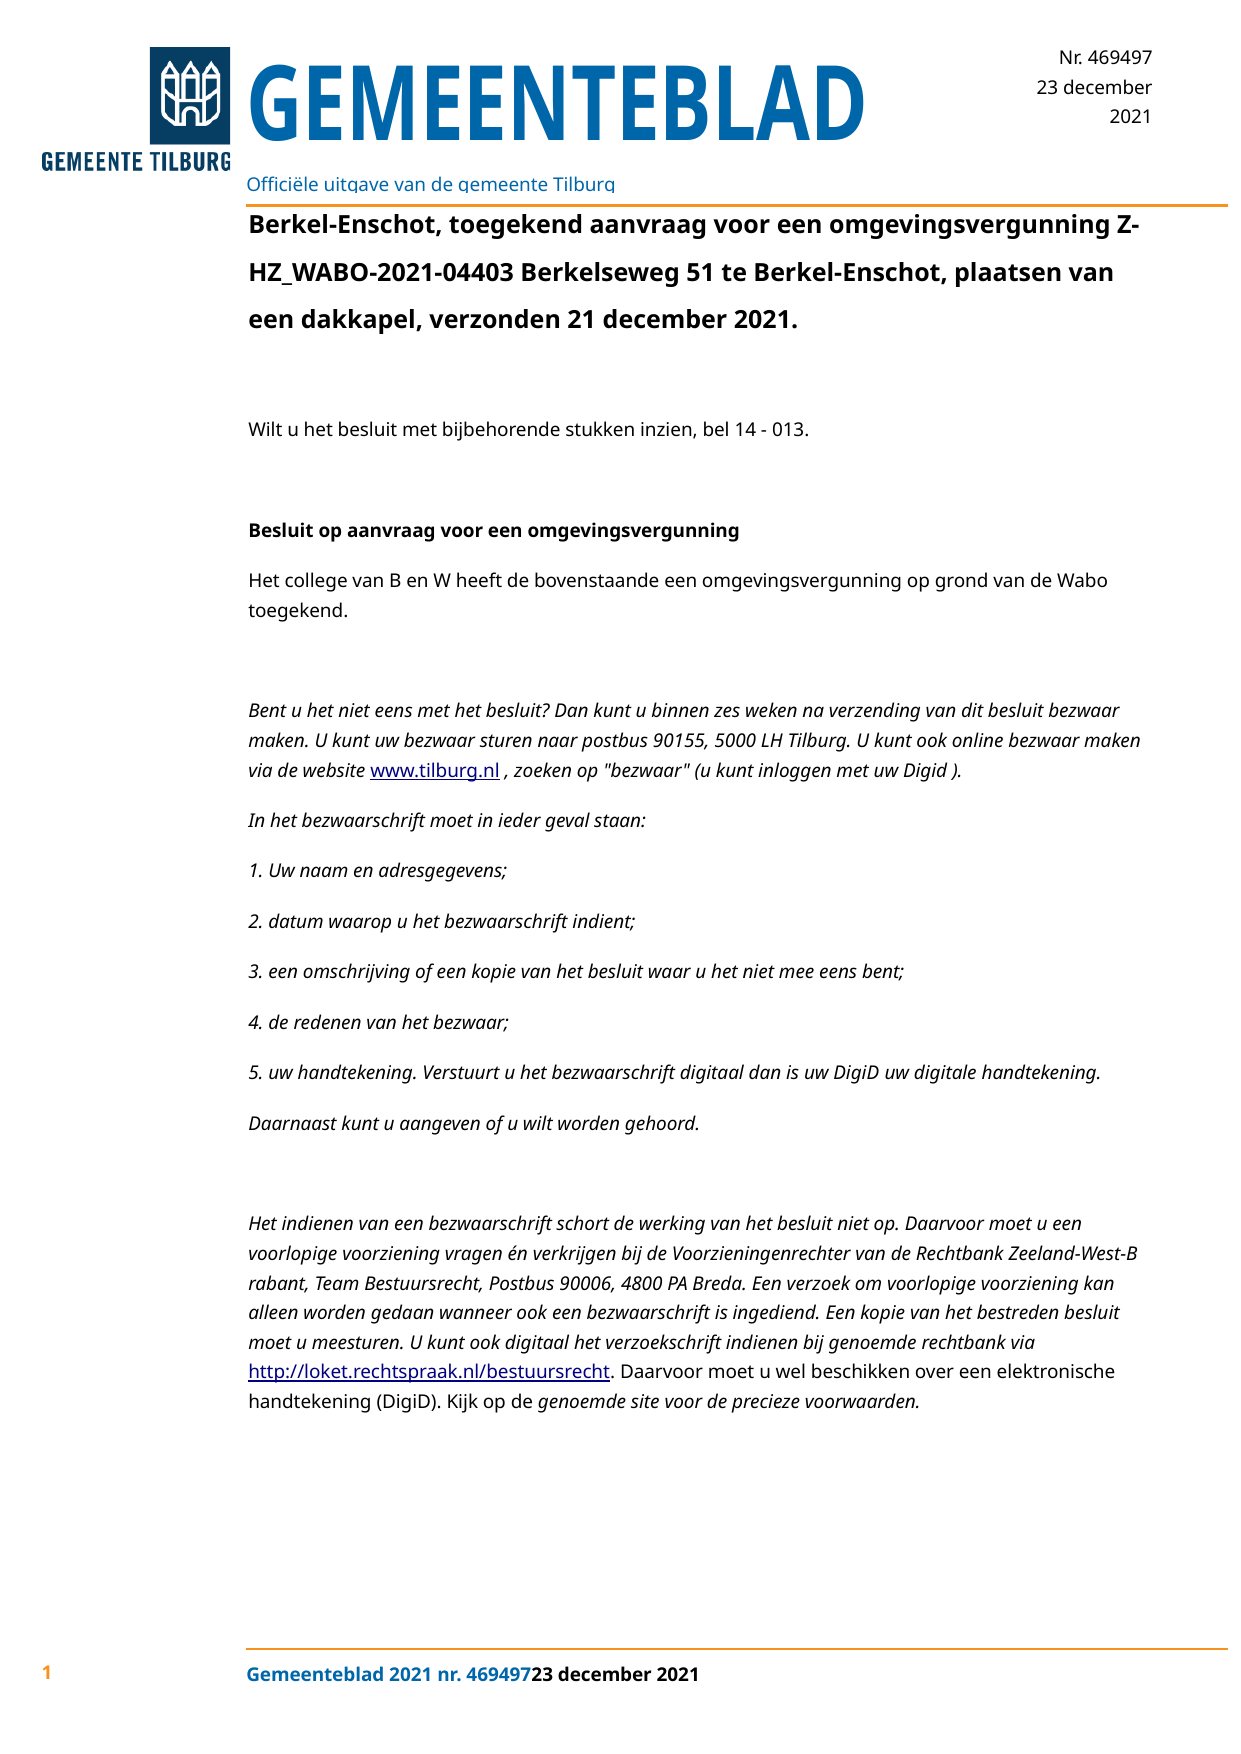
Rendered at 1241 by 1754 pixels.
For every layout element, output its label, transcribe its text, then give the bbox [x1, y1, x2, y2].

text Het indienen van een bezwaarschrift schort de werking van het besluit niet op. Daarvoor moet u een voorlopige voorziening vragen én verkrijgen bij de Voorzieningenrechter van de Rechtbank Zeeland-West-B rabant, Team Bestuursrecht, Postbus 90006, 4800 PA Breda. Een verzoek om voorlopige voorziening kan alleen worden gedaan wanneer ook een bezwaarschrift is ingediend. Een kopie van het bestreden besluit moet u meesturen. U kunt ook digitaal het verzoekschrift indienen bij genoemde rechtbank via http://loket.rechtspraak.nl/bestuursrecht. Daarvoor moet u wel beschikken over een elektronische handtekening (DigiD). Kijk op de genoemde site voor de precieze voorwaarden. [248, 1211, 1152, 1414]
text Daarnaast kunt u aangeven of u wilt worden gehoord. [248, 1110, 1152, 1135]
picture [41, 47, 231, 172]
text 5. uw handtekening. Verstuurt u het bezwaarschrift digitaal dan is uw DigiD uw digitale handtekening. [248, 1059, 1152, 1085]
text Het college van B en W heeft de bovenstaande een omgevingsvergunning op grond van de Wabo toegekend. [248, 567, 1152, 622]
text Bent u het niet eens met het besluit? Dan kunt u binnen zes weken na verzending van dit besluit bezwaar maken. U kunt uw bezwaar sturen naar postbus 90155, 5000 LH Tilburg. U kunt ook online bezwaar maken via de website www.tilburg.nl , zoeken op "bezwaar" (u kunt inloggen met uw Digid ). [248, 698, 1152, 782]
text In het bezwaarschrift moet in ieder geval staan: [248, 807, 1152, 833]
text 4. de redenen van het bezwaar; [248, 1009, 1152, 1034]
text 2. datum waarop u het bezwaarschrift indient; [248, 908, 1152, 934]
text 3. een omschrijving of een kopie van het besluit waar u het niet mee eens bent; [248, 958, 1152, 984]
text 1. Uw naam en adresgegevens; [248, 858, 1152, 883]
text Berkel-Enschot, toegekend aanvraag voor een omgevingsvergunning Z-HZ_WABO-2021-04403 Berkelseweg 51 te Berkel-Enschot, plaatsen van een dakkapel, verzonden 21 december 2021. [248, 207, 1152, 336]
text Besluit op aanvraag voor een omgevingsvergunning [248, 517, 1152, 542]
text Wilt u het besluit met bijbehorende stukken inzien, bel 14 - 013. [248, 416, 1152, 442]
